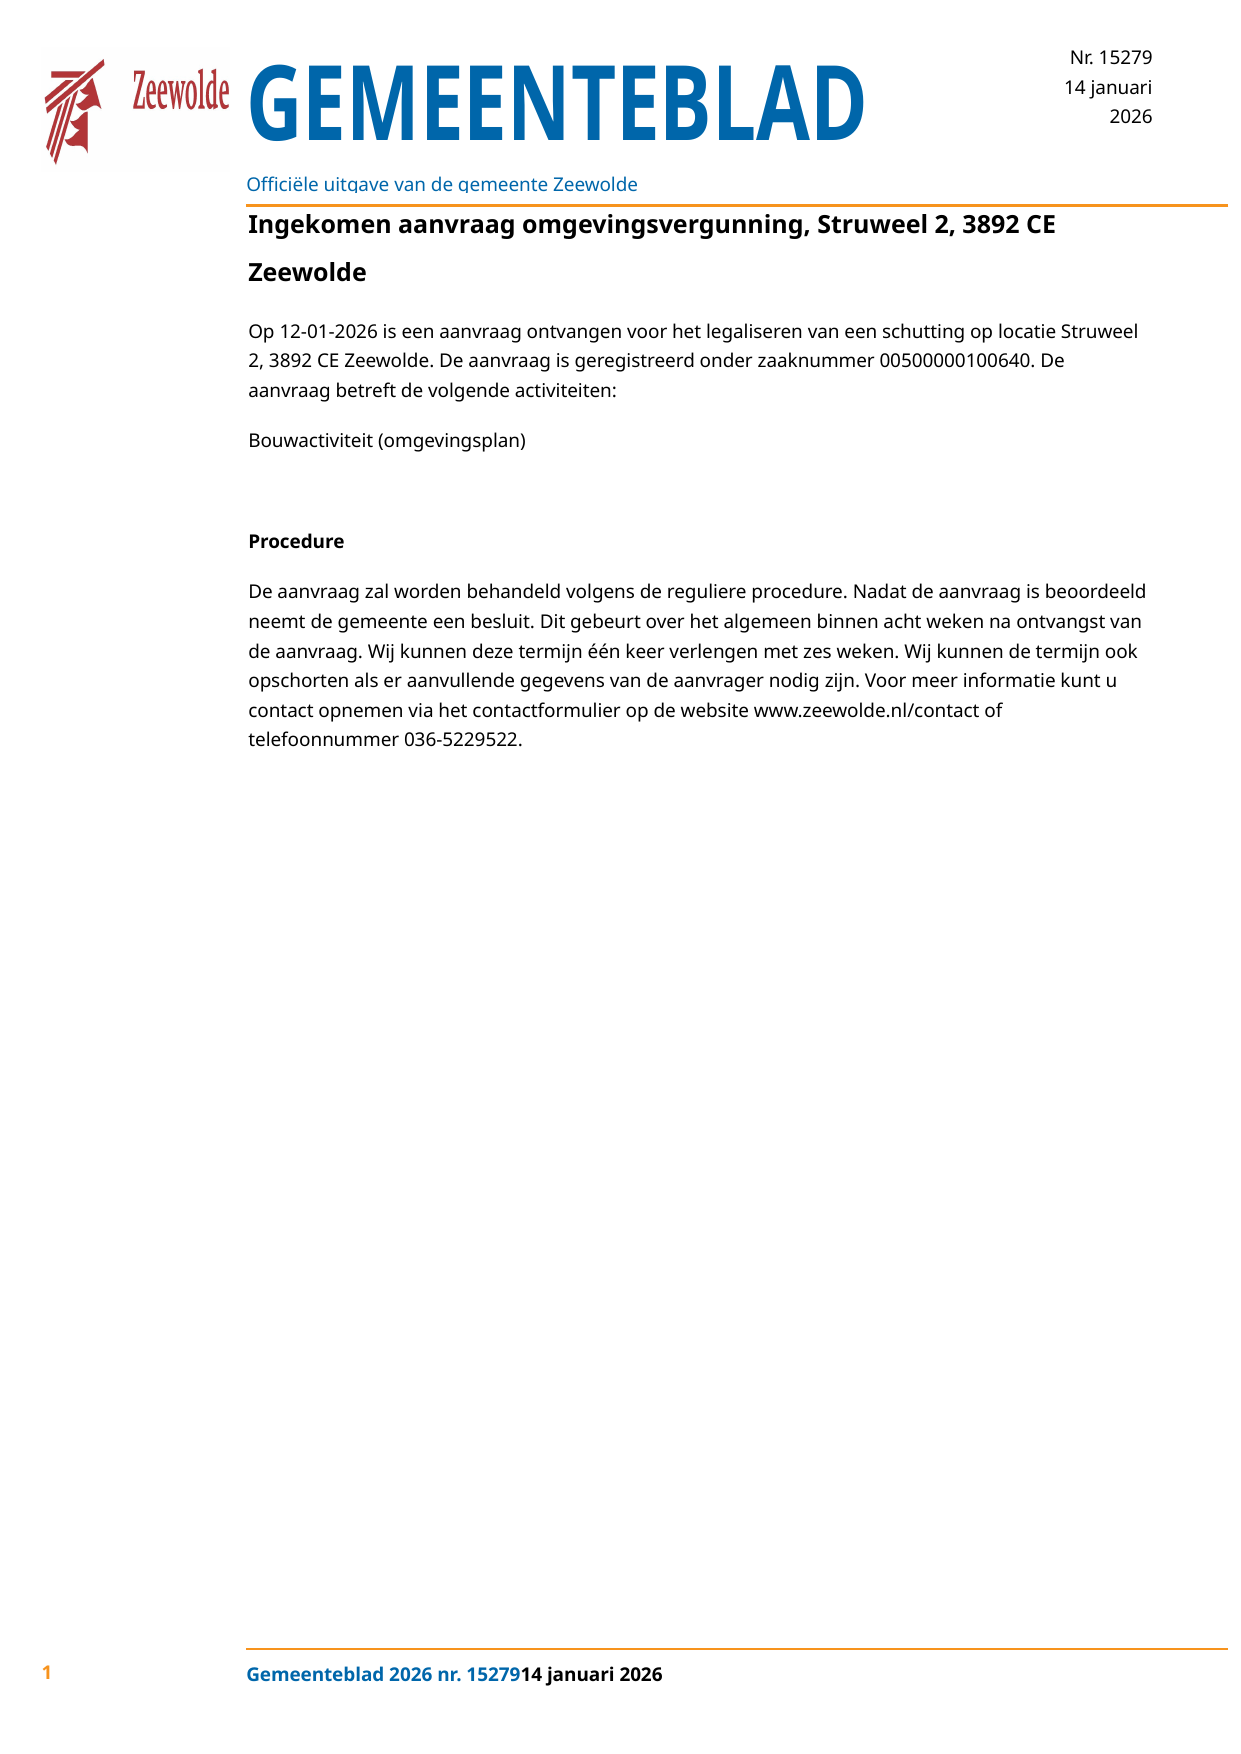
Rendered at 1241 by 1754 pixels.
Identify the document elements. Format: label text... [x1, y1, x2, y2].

text Procedure [248, 528, 1152, 554]
text Op 12-01-2026 is een aanvraag ontvangen voor het legaliseren van een schutting op locatie Struweel 2, 3892 CE Zeewolde. De aanvraag is geregistreerd onder zaaknummer 00500000100640. De aanvraag betreft de volgende activiteiten: [248, 318, 1152, 403]
text Bouwactiviteit (omgevingsplan) [248, 427, 1152, 453]
text De aanvraag zal worden behandeld volgens de reguliere procedure. Nadat de aanvraag is beoordeeld neemt de gemeente een besluit. Dit gebeurt over het algemeen binnen acht weken na ontvangst van de aanvraag. Wij kunnen deze termijn één keer verlengen met zes weken. Wij kunnen de termijn ook opschorten als er aanvullende gegevens van de aanvrager nodig zijn. Voor meer informatie kunt u contact opnemen via het contactformulier op de website www.zeewolde.nl/contact of telefoonnummer 036-5229522. [248, 579, 1152, 752]
picture [41, 47, 231, 172]
text Ingekomen aanvraag omgevingsvergunning, Struweel 2, 3892 CE Zeewolde [248, 207, 1152, 288]
